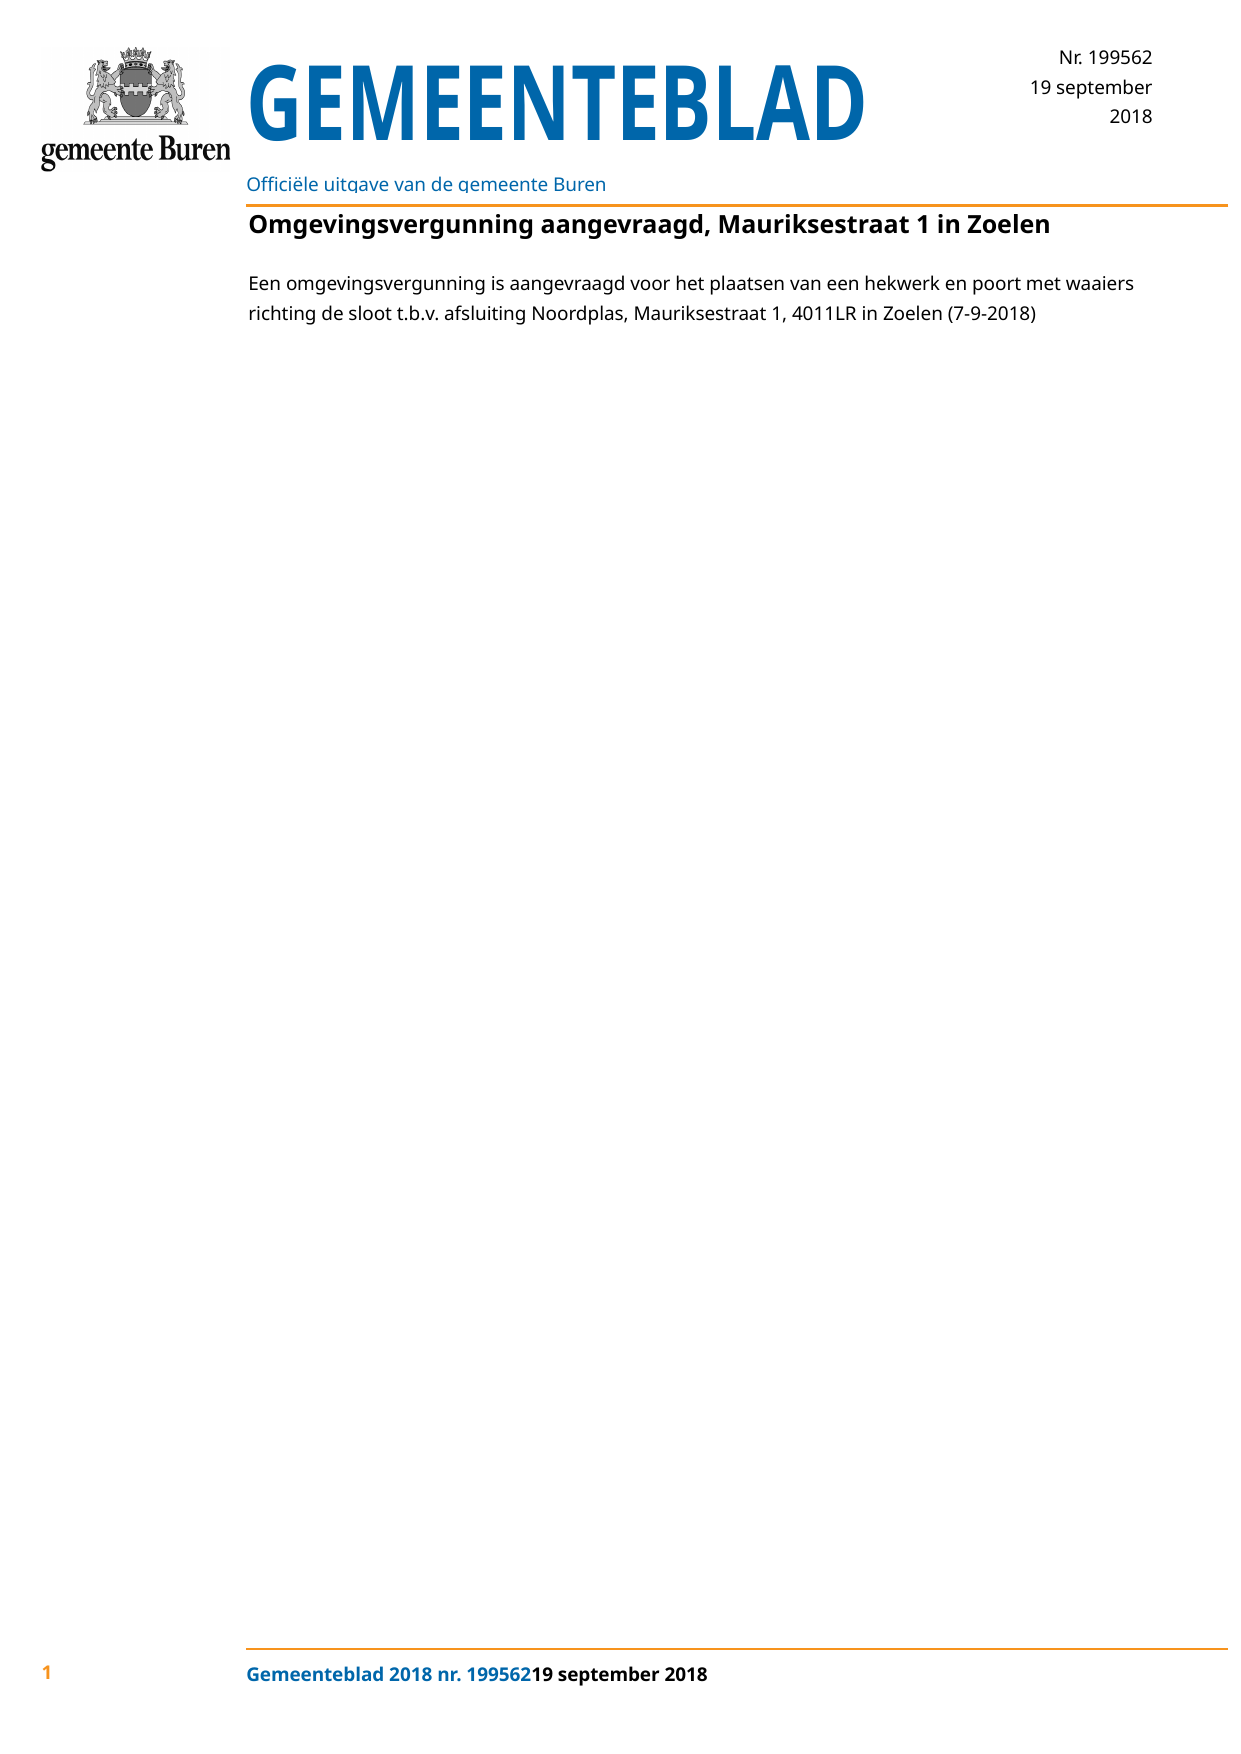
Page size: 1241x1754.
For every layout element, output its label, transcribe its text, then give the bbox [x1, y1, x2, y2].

picture [41, 47, 231, 172]
text Een omgevingsvergunning is aangevraagd voor het plaatsen van een hekwerk en poort met waaiers richting de sloot t.b.v. afsluiting Noordplas, Mauriksestraat 1, 4011LR in Zoelen (7-9-2018) [248, 270, 1152, 326]
text Omgevingsvergunning aangevraagd, Mauriksestraat 1 in Zoelen [248, 207, 1152, 241]
